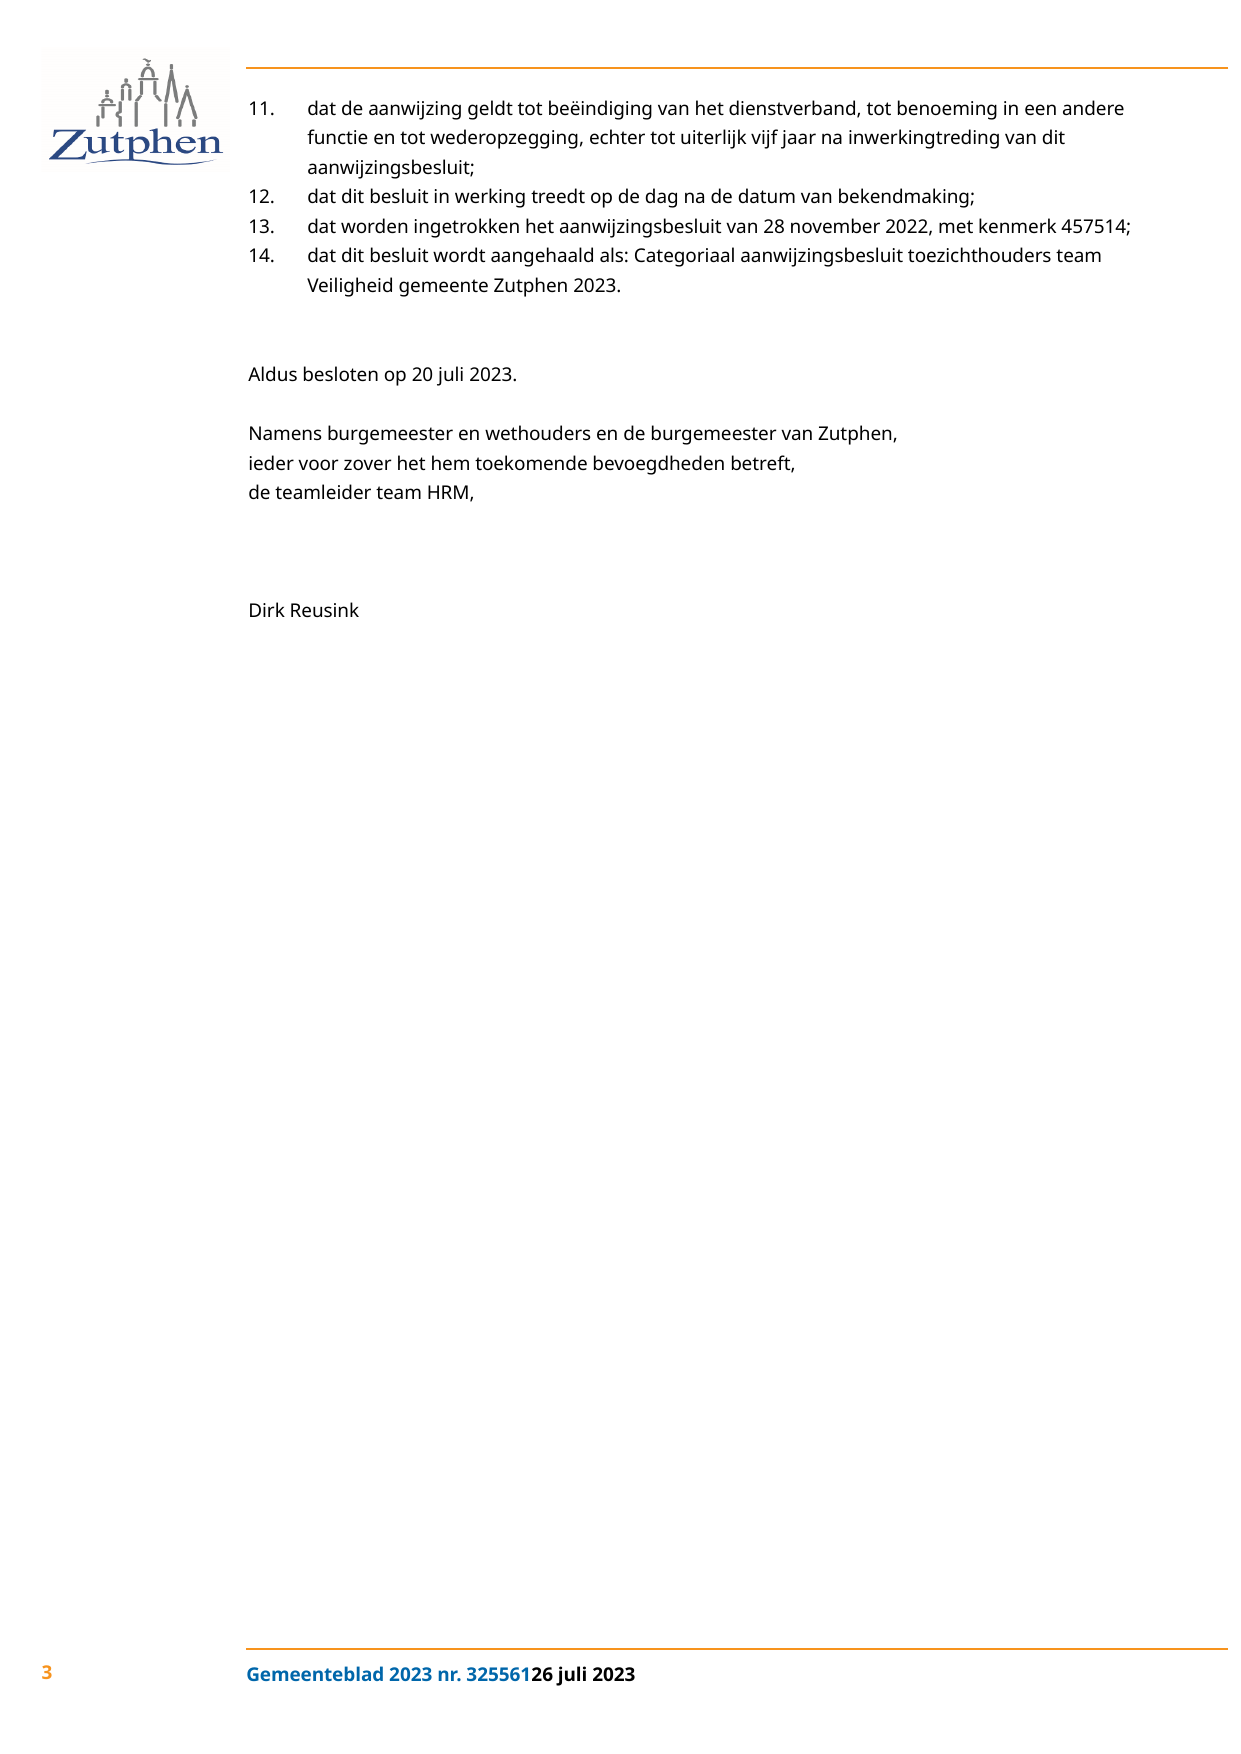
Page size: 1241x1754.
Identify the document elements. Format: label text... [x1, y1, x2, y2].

list dat de aanwijzing geldt tot beëindiging van het dienstverband, tot benoeming in een andere functie en tot wederopzegging, echter tot uiterlijk vijf jaar na inwerkingtreding van dit aanwijzingsbesluit; [248, 95, 1152, 180]
picture [41, 47, 231, 172]
text Aldus besloten op 20 juli 2023. [248, 361, 1152, 387]
list dat dit besluit wordt aangehaald als: Categoriaal aanwijzingsbesluit toezichthouders team Veiligheid gemeente Zutphen 2023. [248, 243, 1152, 298]
text Namens burgemeester en wethouders en de burgemeester van Zutphen, [248, 420, 1152, 446]
text de teamleider team HRM, [248, 479, 1152, 505]
text Dirk Reusink [248, 598, 1152, 623]
text ieder voor zover het hem toekomende bevoegdheden betreft, [248, 450, 1152, 476]
list dat worden ingetrokken het aanwijzingsbesluit van 28 november 2022, met kenmerk 457514; [248, 213, 1152, 239]
list dat dit besluit in werking treedt op de dag na de datum van bekendmaking; [248, 183, 1152, 209]
